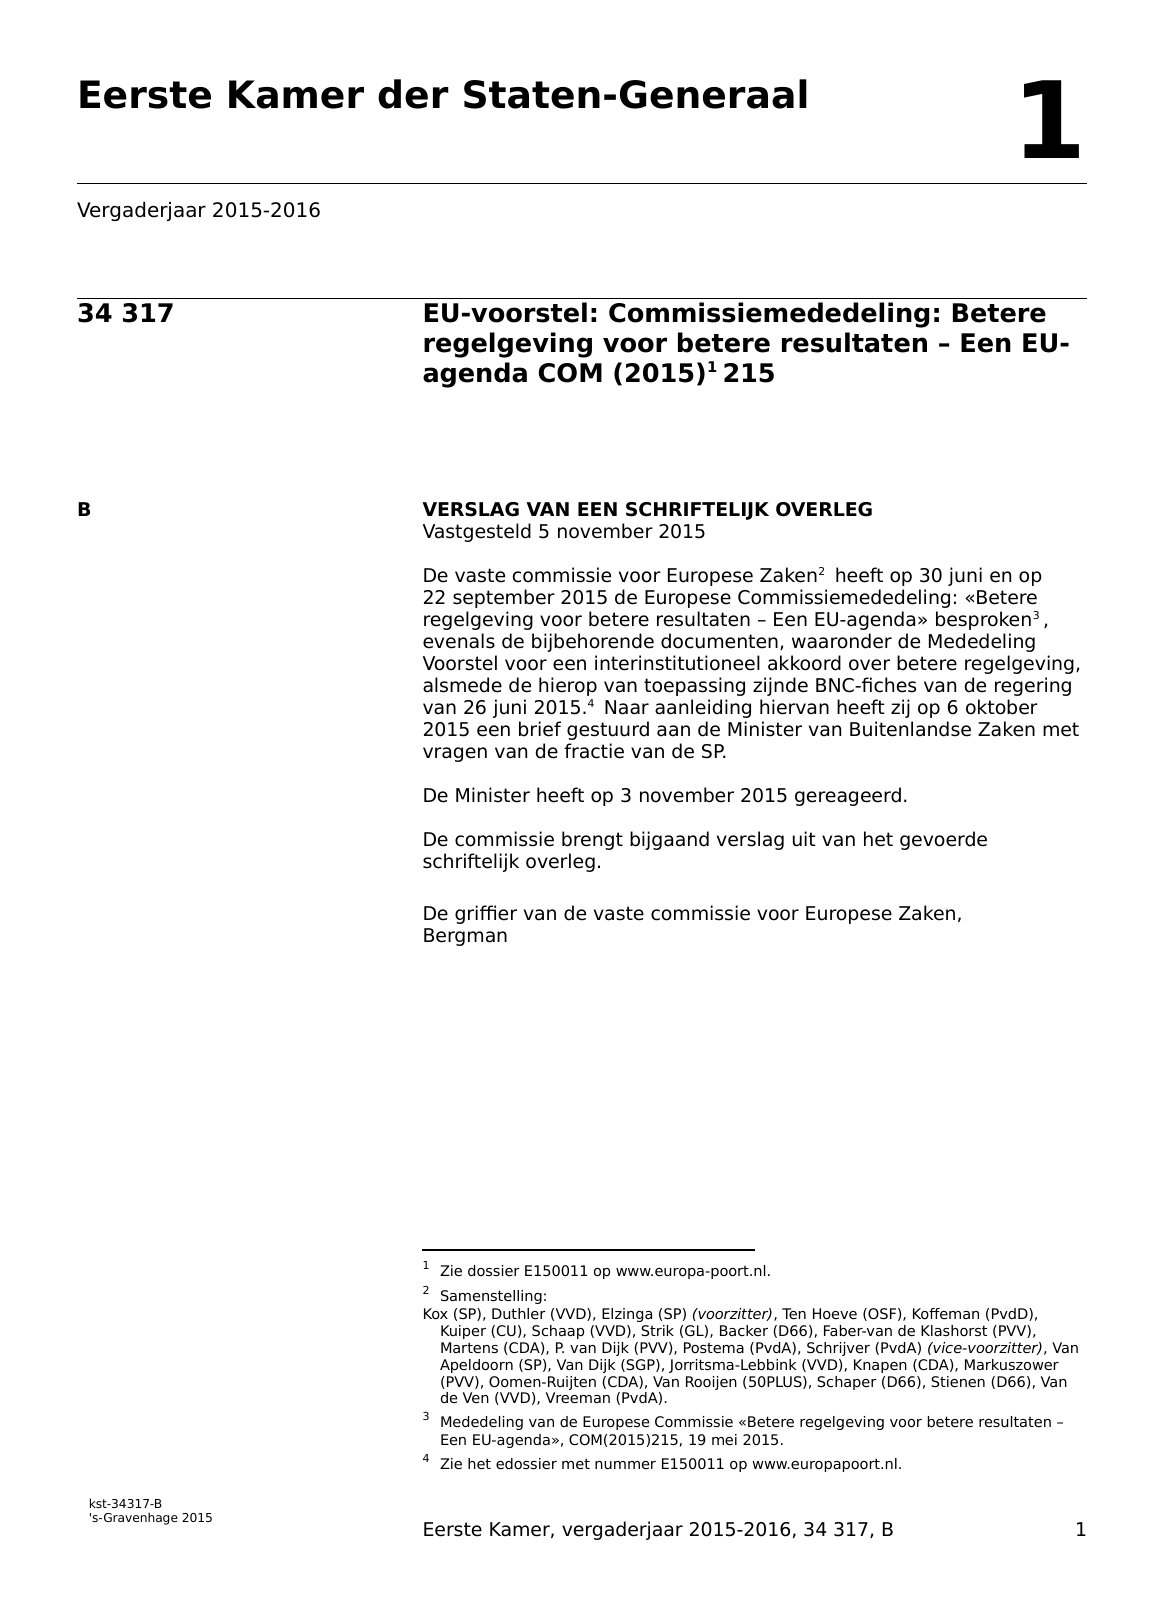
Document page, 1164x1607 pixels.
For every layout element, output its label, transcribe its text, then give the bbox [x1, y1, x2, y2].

table_header Eerste Kamer der Staten-Generaal [77, 59, 886, 183]
table_header 1 [886, 59, 1087, 183]
text Kox (SP), Duthler (VVD), Elzinga (SP) (voorzitter), Ten Hoeve (OSF), Koffeman (PvdD), Kuiper (CU), Schaap (VVD), Strik (GL), Backer (D66), Faber-van de Klashorst (PVV), Martens (CDA), P. van Dijk (PVV), Postema (PvdA), Schrijver (PvdA) (vice-voorzitter), Van Apeldoorn (SP), Van Dijk (SGP), Jorritsma-Lebbink (VVD), Knapen (CDA), Markuszower (PVV), Oomen-Ruijten (CDA), Van Rooijen (50PLUS), Schaper (D66), Stienen (D66), Van de Ven (VVD), Vreeman (PvdA). [422, 1306, 1087, 1407]
subtitle 34 317 EU-voorstel: Commissiemededeling: Betere regelgeving voor betere resultaten – Een EU-agenda COM (2015)215 [77, 299, 1087, 388]
table_cell Vergaderjaar 2015-2016 [77, 184, 1087, 298]
text De griffier van de vaste commissie voor Europese Zaken, Bergman [422, 903, 1087, 947]
text De commissie brengt bijgaand verslag uit van het gevoerde schriftelijk overleg. [422, 829, 1087, 873]
text Vastgesteld 5 november 2015 [422, 521, 1087, 543]
text 's-Gravenhage 2015 [88, 1511, 323, 1525]
text De vaste commissie voor Europese Zaken heeft op 30 juni en op 22 september 2015 de Europese Commissiemededeling: «Betere regelgeving voor betere resultaten – Een EU-agenda» besproken, evenals de bijbehorende documenten, waaronder de Mededeling Voorstel voor een interinstitutioneel akkoord over betere regelgeving, alsmede de hierop van toepassing zijnde BNC-fiches van de regering van 26 juni 2015. Naar aanleiding hiervan heeft zij op 6 oktober 2015 een brief gestuurd aan de Minister van Buitenlandse Zaken met vragen van de fractie van de SP. [422, 565, 1087, 763]
subtitle B VERSLAG VAN EEN SCHRIFTELIJK OVERLEG [77, 499, 1087, 521]
text Zie het edossier met nummer E150011 op www.europapoort.nl. [422, 1452, 1087, 1474]
text Zie dossier E150011 op www.europa-poort.nl. [422, 1259, 1087, 1281]
text De Minister heeft op 3 november 2015 gereageerd. [422, 785, 1087, 807]
text kst-34317-B [88, 1497, 323, 1511]
text Mededeling van de Europese Commissie «Betere regelgeving voor betere resultaten – Een EU-agenda», COM(2015)215, 19 mei 2015. [422, 1410, 1087, 1449]
text Samenstelling: [422, 1284, 1087, 1306]
